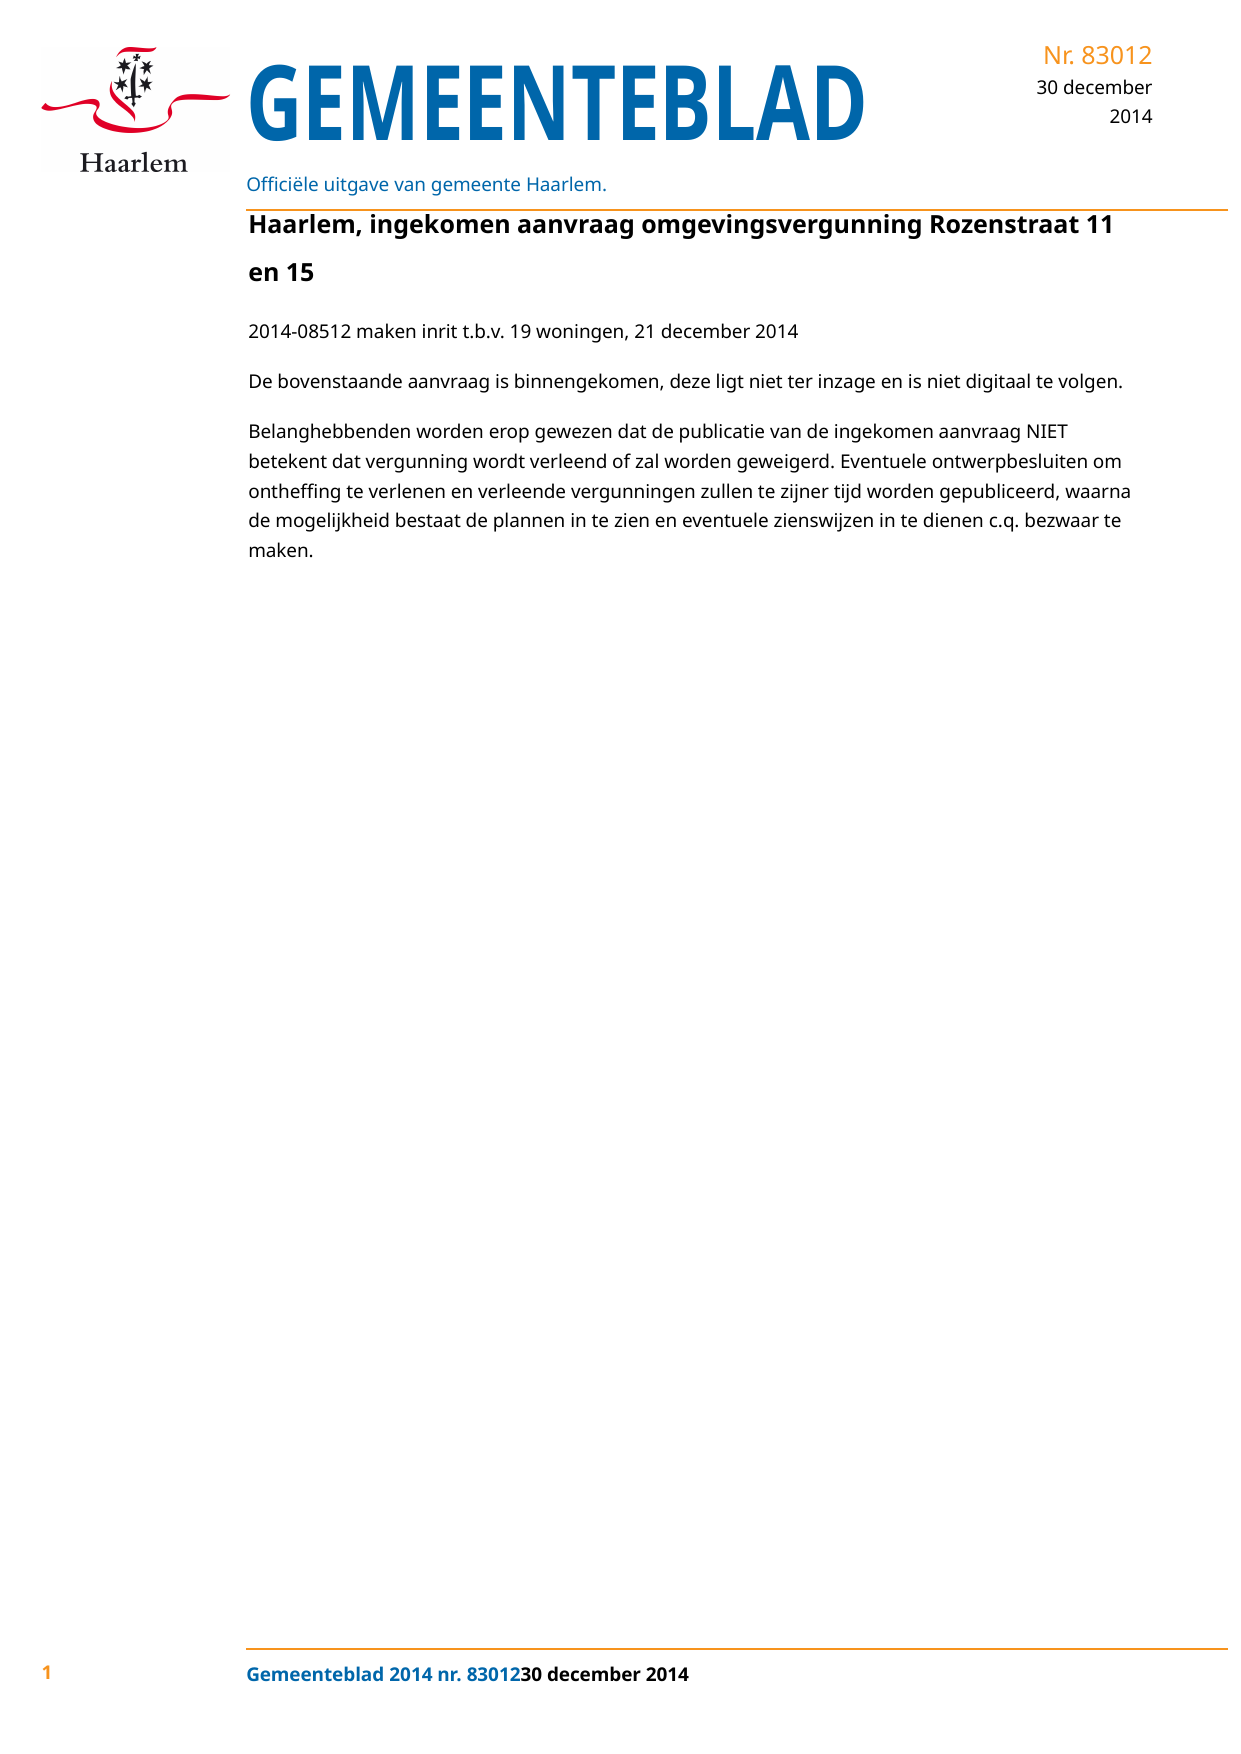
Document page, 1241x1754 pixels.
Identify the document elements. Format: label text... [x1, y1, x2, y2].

picture [41, 47, 231, 172]
text Belanghebbenden worden erop gewezen dat de publicatie van de ingekomen aanvraag NIET betekent dat vergunning wordt verleend of zal worden geweigerd. Eventuele ontwerpbesluiten om ontheffing te verlenen en verleende vergunningen zullen te zijner tijd worden gepubliceerd, waarna de mogelijkheid bestaat de plannen in te zien en eventuele zienswijzen in te dienen c.q. bezwaar te maken. [248, 419, 1152, 563]
text De bovenstaande aanvraag is binnengekomen, deze ligt niet ter inzage en is niet digitaal te volgen. [248, 368, 1152, 394]
text Haarlem, ingekomen aanvraag omgevingsvergunning Rozenstraat 11 en 15 [248, 211, 1152, 288]
text 2014-08512 maken inrit t.b.v. 19 woningen, 21 december 2014 [248, 318, 1152, 344]
